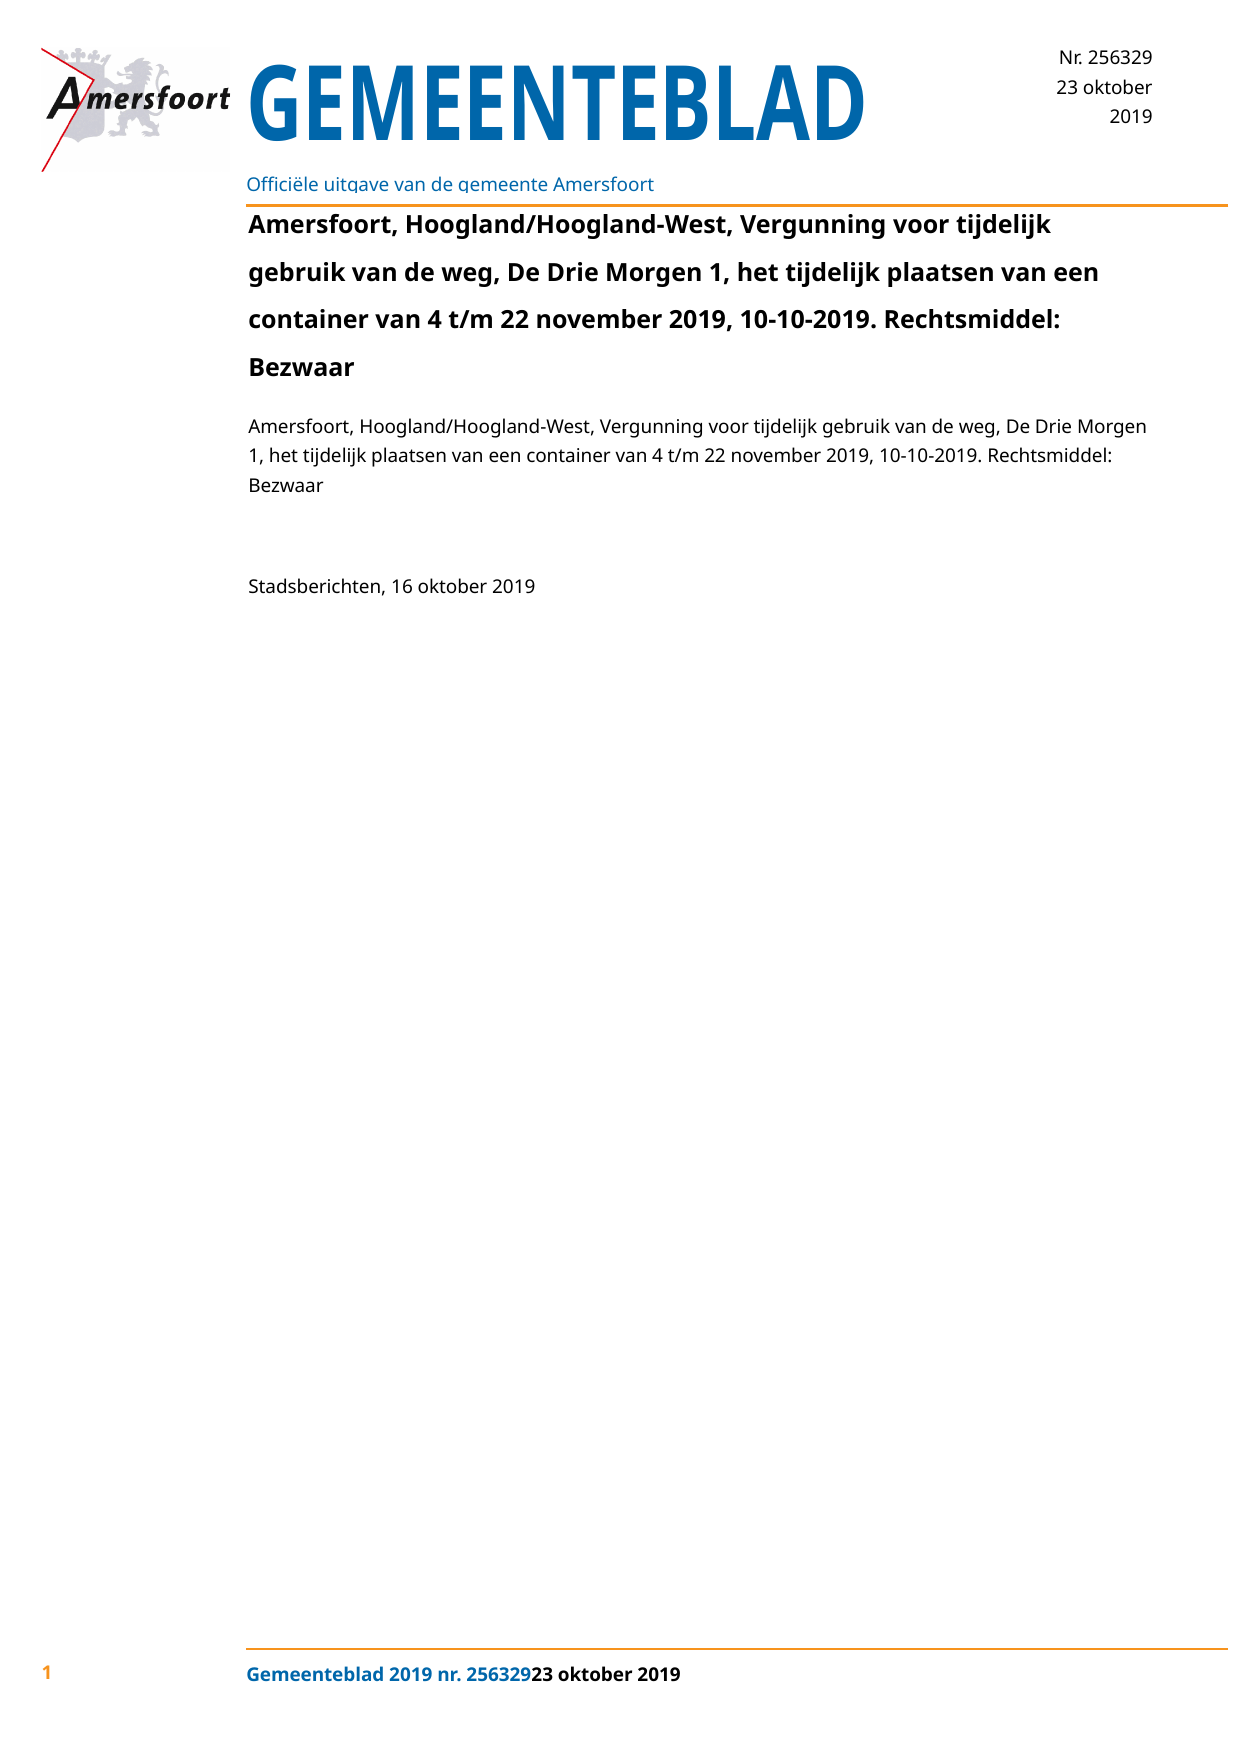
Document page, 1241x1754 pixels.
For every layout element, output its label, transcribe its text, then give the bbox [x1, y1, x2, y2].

text Stadsberichten, 16 oktober 2019 [248, 573, 1152, 599]
text Amersfoort, Hoogland/Hoogland-West, Vergunning voor tijdelijk gebruik van de weg, De Drie Morgen 1, het tijdelijk plaatsen van een container van 4 t/m 22 november 2019, 10-10-2019. Rechtsmiddel: Bezwaar [248, 413, 1152, 498]
text Amersfoort, Hoogland/Hoogland-West, Vergunning voor tijdelijk gebruik van de weg, De Drie Morgen 1, het tijdelijk plaatsen van een container van 4 t/m 22 november 2019, 10-10-2019. Rechtsmiddel: Bezwaar [248, 207, 1152, 384]
picture [41, 47, 231, 172]
